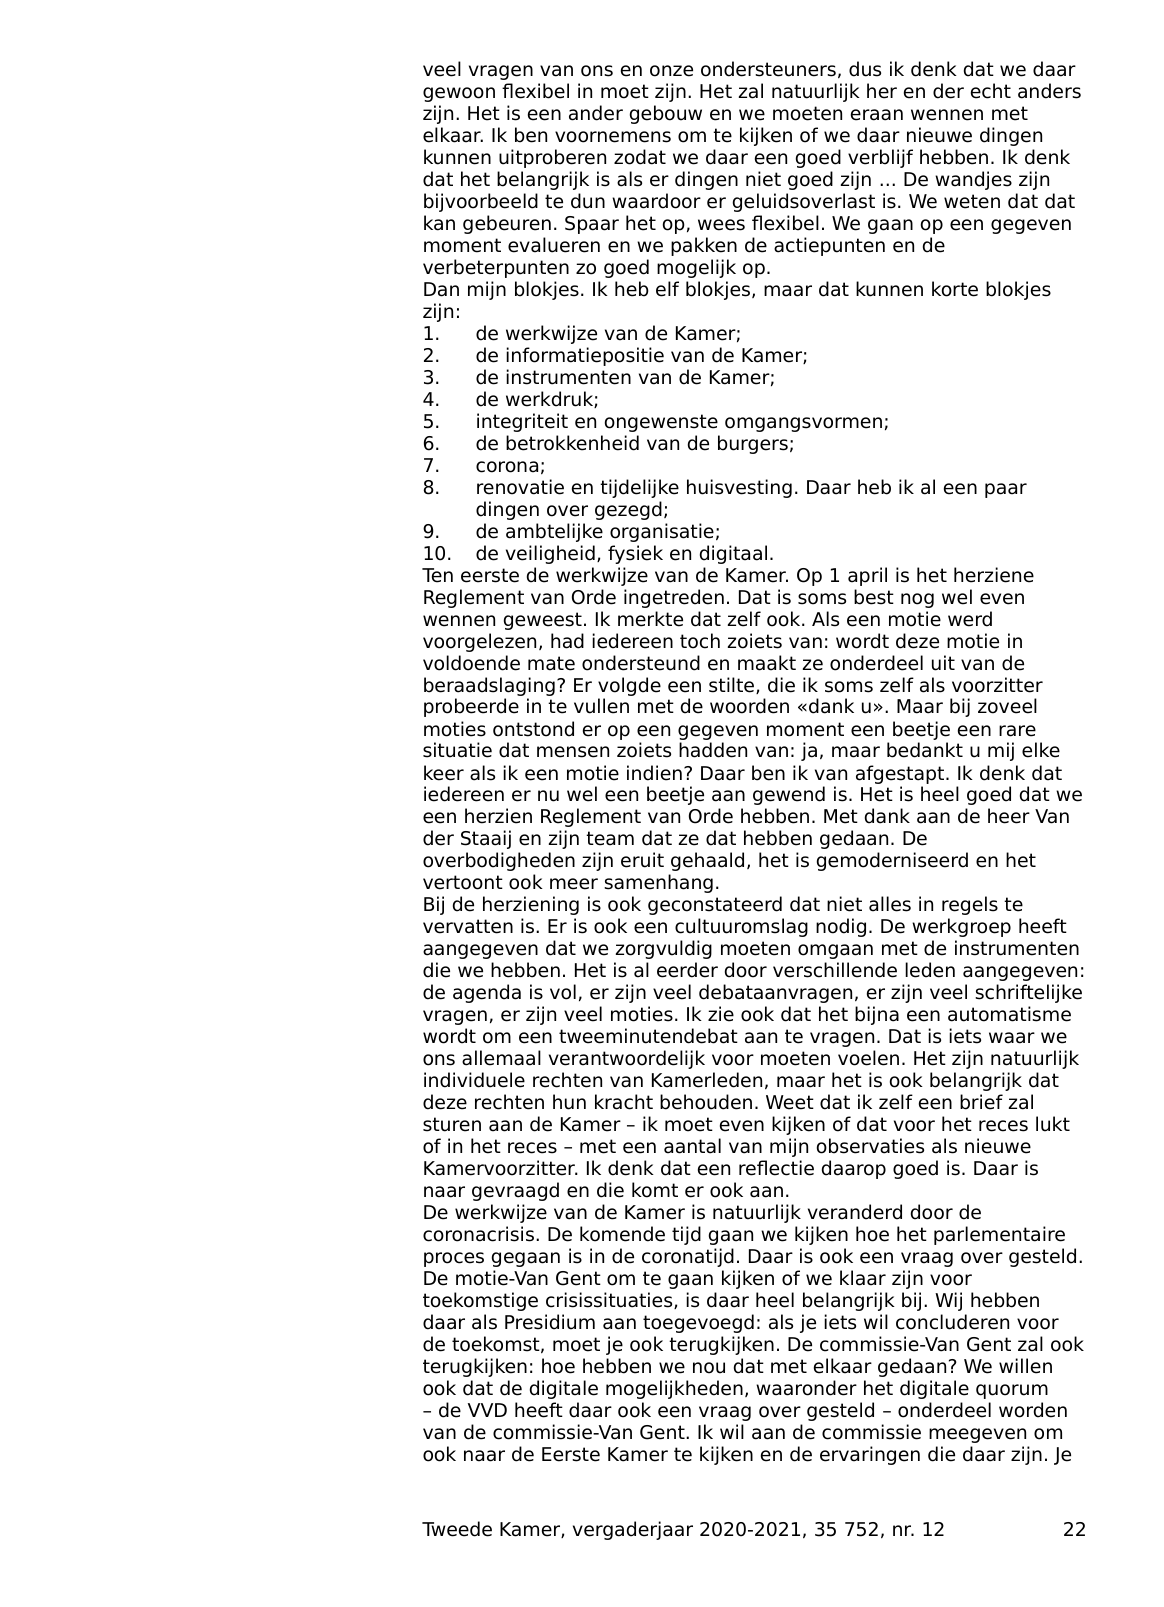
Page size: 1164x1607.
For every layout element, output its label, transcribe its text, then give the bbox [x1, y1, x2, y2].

text 9. de ambtelijke organisatie; [422, 521, 1087, 543]
text Ten eerste de werkwijze van de Kamer. Op 1 april is het herziene Reglement van Orde ingetreden. Dat is soms best nog wel even wennen geweest. Ik merkte dat zelf ook. Als een motie werd voorgelezen, had iedereen toch zoiets van: wordt deze motie in voldoende mate ondersteund en maakt ze onderdeel uit van de beraadslaging? Er volgde een stilte, die ik soms zelf als voorzitter probeerde in te vullen met de woorden «dank u». Maar bij zoveel moties ontstond er op een gegeven moment een beetje een rare situatie dat mensen zoiets hadden van: ja, maar bedankt u mij elke keer als ik een motie indien? Daar ben ik van afgestapt. Ik denk dat iedereen er nu wel een beetje aan gewend is. Het is heel goed dat we een herzien Reglement van Orde hebben. Met dank aan de heer Van der Staaij en zijn team dat ze dat hebben gedaan. De overbodigheden zijn eruit gehaald, het is gemoderniseerd en het vertoont ook meer samenhang. [422, 564, 1087, 894]
text 6. de betrokkenheid van de burgers; [422, 433, 1087, 455]
text Bij de herziening is ook geconstateerd dat niet alles in regels te vervatten is. Er is ook een cultuuromslag nodig. De werkgroep heeft aangegeven dat we zorgvuldig moeten omgaan met de instrumenten die we hebben. Het is al eerder door verschillende leden aangegeven: de agenda is vol, er zijn veel debataanvragen, er zijn veel schriftelijke vragen, er zijn veel moties. Ik zie ook dat het bijna een automatisme wordt om een tweeminutendebat aan te vragen. Dat is iets waar we ons allemaal verantwoordelijk voor moeten voelen. Het zijn natuurlijk individuele rechten van Kamerleden, maar het is ook belangrijk dat deze rechten hun kracht behouden. Weet dat ik zelf een brief zal sturen aan de Kamer – ik moet even kijken of dat voor het reces lukt of in het reces – met een aantal van mijn observaties als nieuwe Kamervoorzitter. Ik denk dat een reflectie daarop goed is. Daar is naar gevraagd en die komt er ook aan. [422, 894, 1087, 1202]
text 8. renovatie en tijdelijke huisvesting. Daar heb ik al een paar dingen over gezegd; [422, 477, 1087, 521]
text De werkwijze van de Kamer is natuurlijk veranderd door de coronacrisis. De komende tijd gaan we kijken hoe het parlementaire proces gegaan is in de coronatijd. Daar is ook een vraag over gesteld. De motie-Van Gent om te gaan kijken of we klaar zijn voor toekomstige crisissituaties, is daar heel belangrijk bij. Wij hebben daar als Presidium aan toegevoegd: als je iets wil concluderen voor de toekomst, moet je ook terugkijken. De commissie-Van Gent zal ook terugkijken: hoe hebben we nou dat met elkaar gedaan? We willen ook dat de digitale mogelijkheden, waaronder het digitale quorum – de VVD heeft daar ook een vraag over gesteld – onderdeel worden van de commissie-Van Gent. Ik wil aan de commissie meegeven om ook naar de Eerste Kamer te kijken en de ervaringen die daar zijn. Je [422, 1202, 1087, 1466]
text veel vragen van ons en onze ondersteuners, dus ik denk dat we daar gewoon flexibel in moet zijn. Het zal natuurlijk her en der echt anders zijn. Het is een ander gebouw en we moeten eraan wennen met elkaar. Ik ben voornemens om te kijken of we daar nieuwe dingen kunnen uitproberen zodat we daar een goed verblijf hebben. Ik denk dat het belangrijk is als er dingen niet goed zijn ... De wandjes zijn bijvoorbeeld te dun waardoor er geluidsoverlast is. We weten dat dat kan gebeuren. Spaar het op, wees flexibel. We gaan op een gegeven moment evalueren en we pakken de actiepunten en de verbeterpunten zo goed mogelijk op. [422, 59, 1087, 279]
text 1. de werkwijze van de Kamer; [422, 323, 1087, 345]
text 3. de instrumenten van de Kamer; [422, 367, 1087, 389]
text 5. integriteit en ongewenste omgangsvormen; [422, 411, 1087, 433]
text 4. de werkdruk; [422, 389, 1087, 411]
text 10. de veiligheid, fysiek en digitaal. [422, 543, 1087, 564]
text Dan mijn blokjes. Ik heb elf blokjes, maar dat kunnen korte blokjes zijn: [422, 279, 1087, 323]
text 2. de informatiepositie van de Kamer; [422, 345, 1087, 367]
text 7. corona; [422, 455, 1087, 477]
